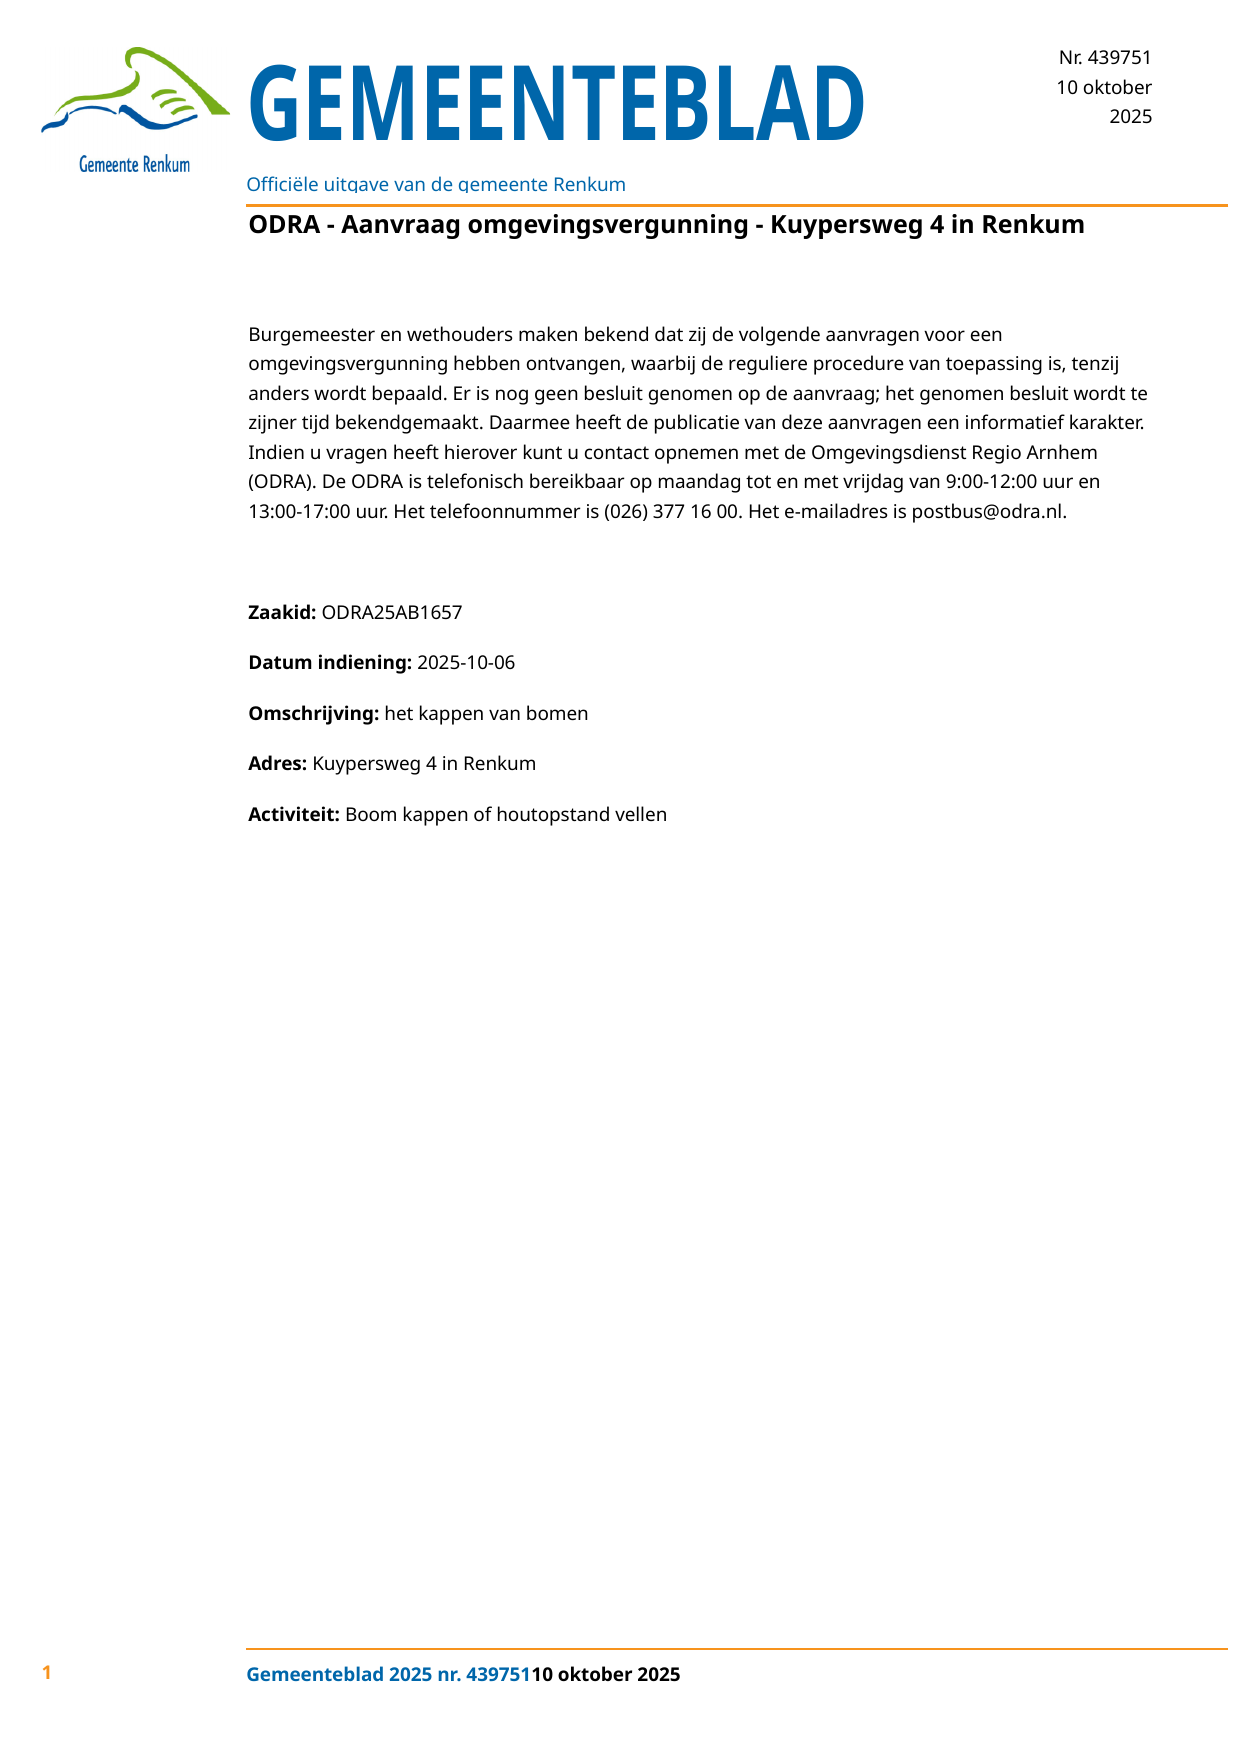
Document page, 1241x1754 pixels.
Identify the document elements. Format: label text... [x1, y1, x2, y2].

text Omschrijving: het kappen van bomen [248, 700, 1152, 726]
text Adres: Kuypersweg 4 in Renkum [248, 750, 1152, 776]
picture [41, 47, 231, 172]
text Zaakid: ODRA25AB1657 [248, 599, 1152, 625]
text Activiteit: Boom kappen of houtopstand vellen [248, 801, 1152, 826]
text Datum indiening: 2025-10-06 [248, 649, 1152, 675]
text ODRA - Aanvraag omgevingsvergunning - Kuypersweg 4 in Renkum [248, 207, 1152, 241]
text Burgemeester en wethouders maken bekend dat zij de volgende aanvragen voor een omgevingsvergunning hebben ontvangen, waarbij de reguliere procedure van toepassing is, tenzij anders wordt bepaald. Er is nog geen besluit genomen op de aanvraag; het genomen besluit wordt te zijner tijd bekendgemaakt. Daarmee heeft de publicatie van deze aanvragen een informatief karakter. Indien u vragen heeft hierover kunt u contact opnemen met de Omgevingsdienst Regio Arnhem (ODRA). De ODRA is telefonisch bereikbaar op maandag tot en met vrijdag van 9:00-12:00 uur en 13:00-17:00 uur. Het telefoonnummer is (026) 377 16 00. Het e-mailadres is postbus@odra.nl. [248, 321, 1152, 524]
